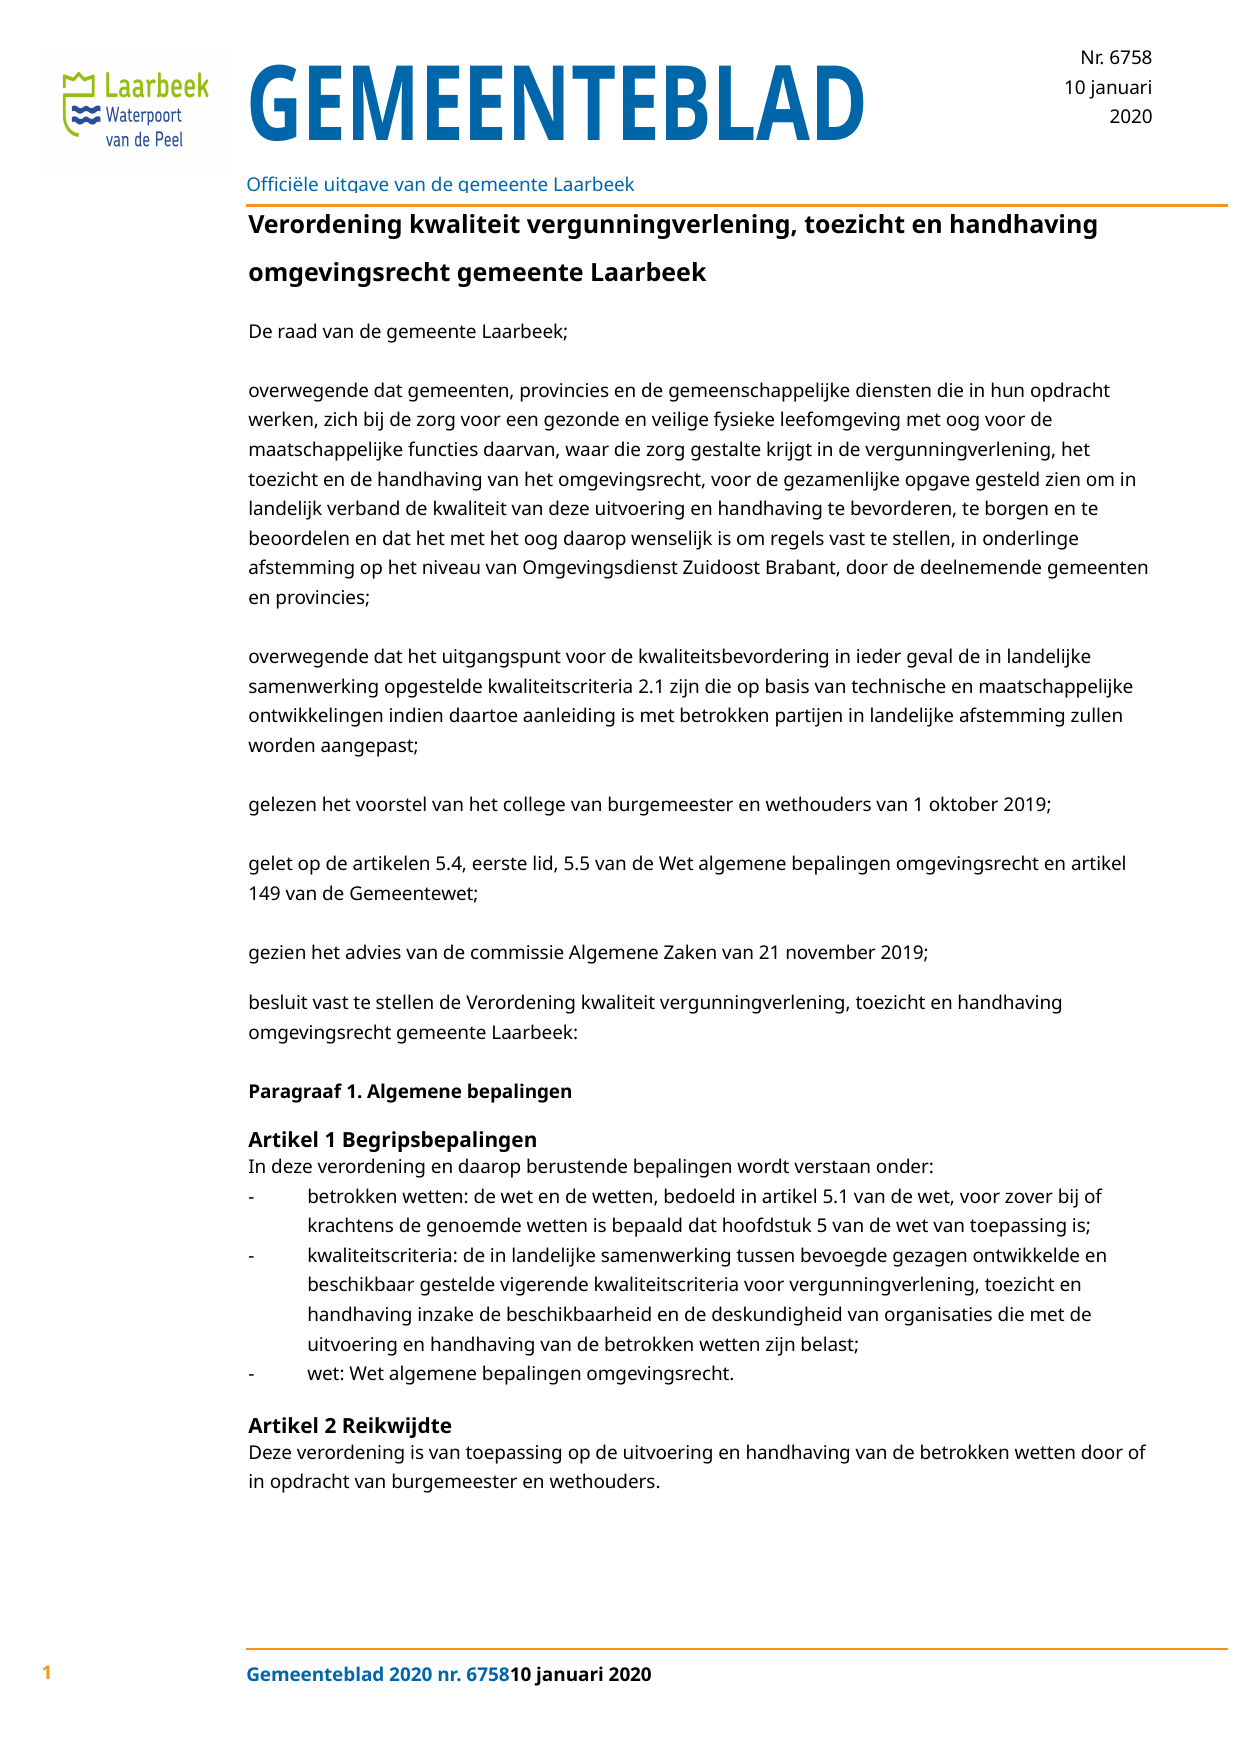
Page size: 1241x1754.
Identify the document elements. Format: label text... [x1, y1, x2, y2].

text gelet op de artikelen 5.4, eerste lid, 5.5 van de Wet algemene bepalingen omgevingsrecht en artikel 149 van de Gemeentewet; [248, 850, 1152, 906]
text gezien het advies van de commissie Algemene Zaken van 21 november 2019; [248, 939, 1152, 965]
list kwaliteitscriteria: de in landelijke samenwerking tussen bevoegde gezagen ontwikkelde en beschikbaar gestelde vigerende kwaliteitscriteria voor vergunningverlening, toezicht en handhaving inzake de beschikbaarheid en de deskundigheid van organisaties die met de uitvoering en handhaving van de betrokken wetten zijn belast; [248, 1242, 1152, 1356]
text Artikel 2 Reikwijdte [248, 1411, 1152, 1439]
text Verordening kwaliteit vergunningverlening, toezicht en handhaving omgevingsrecht gemeente Laarbeek [248, 207, 1152, 288]
text besluit vast te stellen de Verordening kwaliteit vergunningverlening, toezicht en handhaving omgevingsrecht gemeente Laarbeek: [248, 989, 1152, 1045]
text overwegende dat gemeenten, provincies en de gemeenschappelijke diensten die in hun opdracht werken, zich bij de zorg voor een gezonde en veilige fysieke leefomgeving met oog voor de maatschappelijke functies daarvan, waar die zorg gestalte krijgt in de vergunningverlening, het toezicht en de handhaving van het omgevingsrecht, voor de gezamenlijke opgave gesteld zien om in landelijk verband de kwaliteit van deze uitvoering en handhaving te bevorderen, te borgen en te beoordelen en dat het met het oog daarop wenselijk is om regels vast te stellen, in onderlinge afstemming op het niveau van Omgevingsdienst Zuidoost Brabant, door de deelnemende gemeenten en provincies; [248, 377, 1152, 610]
text Deze verordening is van toepassing op de uitvoering en handhaving van de betrokken wetten door of in opdracht van burgemeester en wethouders. [248, 1439, 1152, 1494]
text Artikel 1 Begripsbepalingen [248, 1125, 1152, 1153]
text gelezen het voorstel van het college van burgemeester en wethouders van 1 oktober 2019; [248, 791, 1152, 817]
list wet: Wet algemene bepalingen omgevingsrecht. [248, 1360, 1152, 1386]
text De raad van de gemeente Laarbeek; [248, 318, 1152, 344]
picture [41, 47, 231, 172]
text Paragraaf 1. Algemene bepalingen [248, 1078, 1152, 1104]
text overwegende dat het uitgangspunt voor de kwaliteitsbevordering in ieder geval de in landelijke samenwerking opgestelde kwaliteitscriteria 2.1 zijn die op basis van technische en maatschappelijke ontwikkelingen indien daartoe aanleiding is met betrokken partijen in landelijke afstemming zullen worden aangepast; [248, 643, 1152, 758]
list betrokken wetten: de wet en de wetten, bedoeld in artikel 5.1 van de wet, voor zover bij of krachtens de genoemde wetten is bepaald dat hoofdstuk 5 van de wet van toepassing is; [248, 1183, 1152, 1238]
text In deze verordening en daarop berustende bepalingen wordt verstaan onder: [248, 1153, 1152, 1179]
